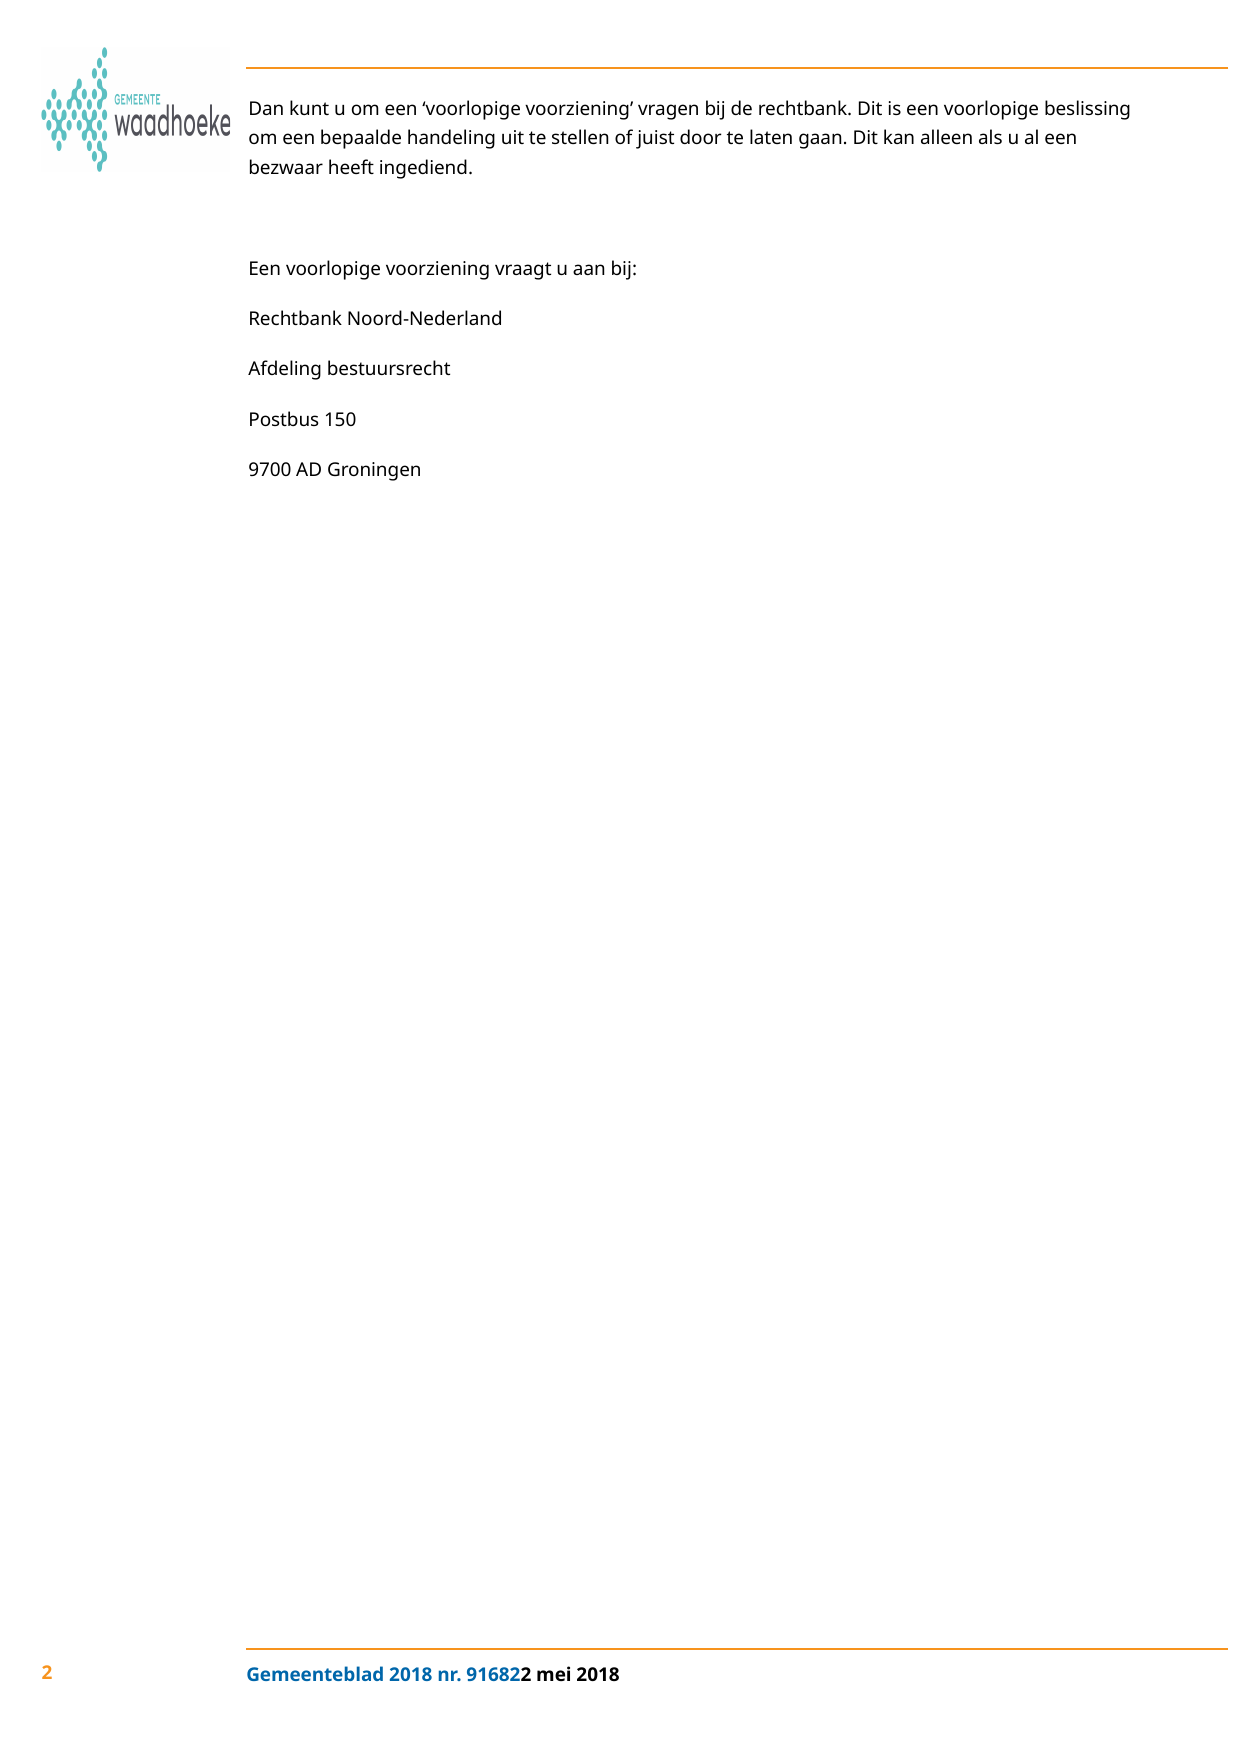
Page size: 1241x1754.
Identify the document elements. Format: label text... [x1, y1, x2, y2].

text Rechtbank Noord-Nederland [248, 305, 1152, 331]
text Een voorlopige voorziening vraagt u aan bij: [248, 255, 1152, 281]
text Afdeling bestuursrecht [248, 356, 1152, 381]
picture [41, 47, 231, 172]
text Postbus 150 [248, 406, 1152, 432]
text Dan kunt u om een ‘voorlopige voorziening’ vragen bij de rechtbank. Dit is een voorlopige beslissing om een bepaalde handeling uit te stellen of juist door te laten gaan. Dit kan alleen als u al een bezwaar heeft ingediend. [248, 95, 1152, 180]
text 9700 AD Groningen [248, 456, 1152, 482]
